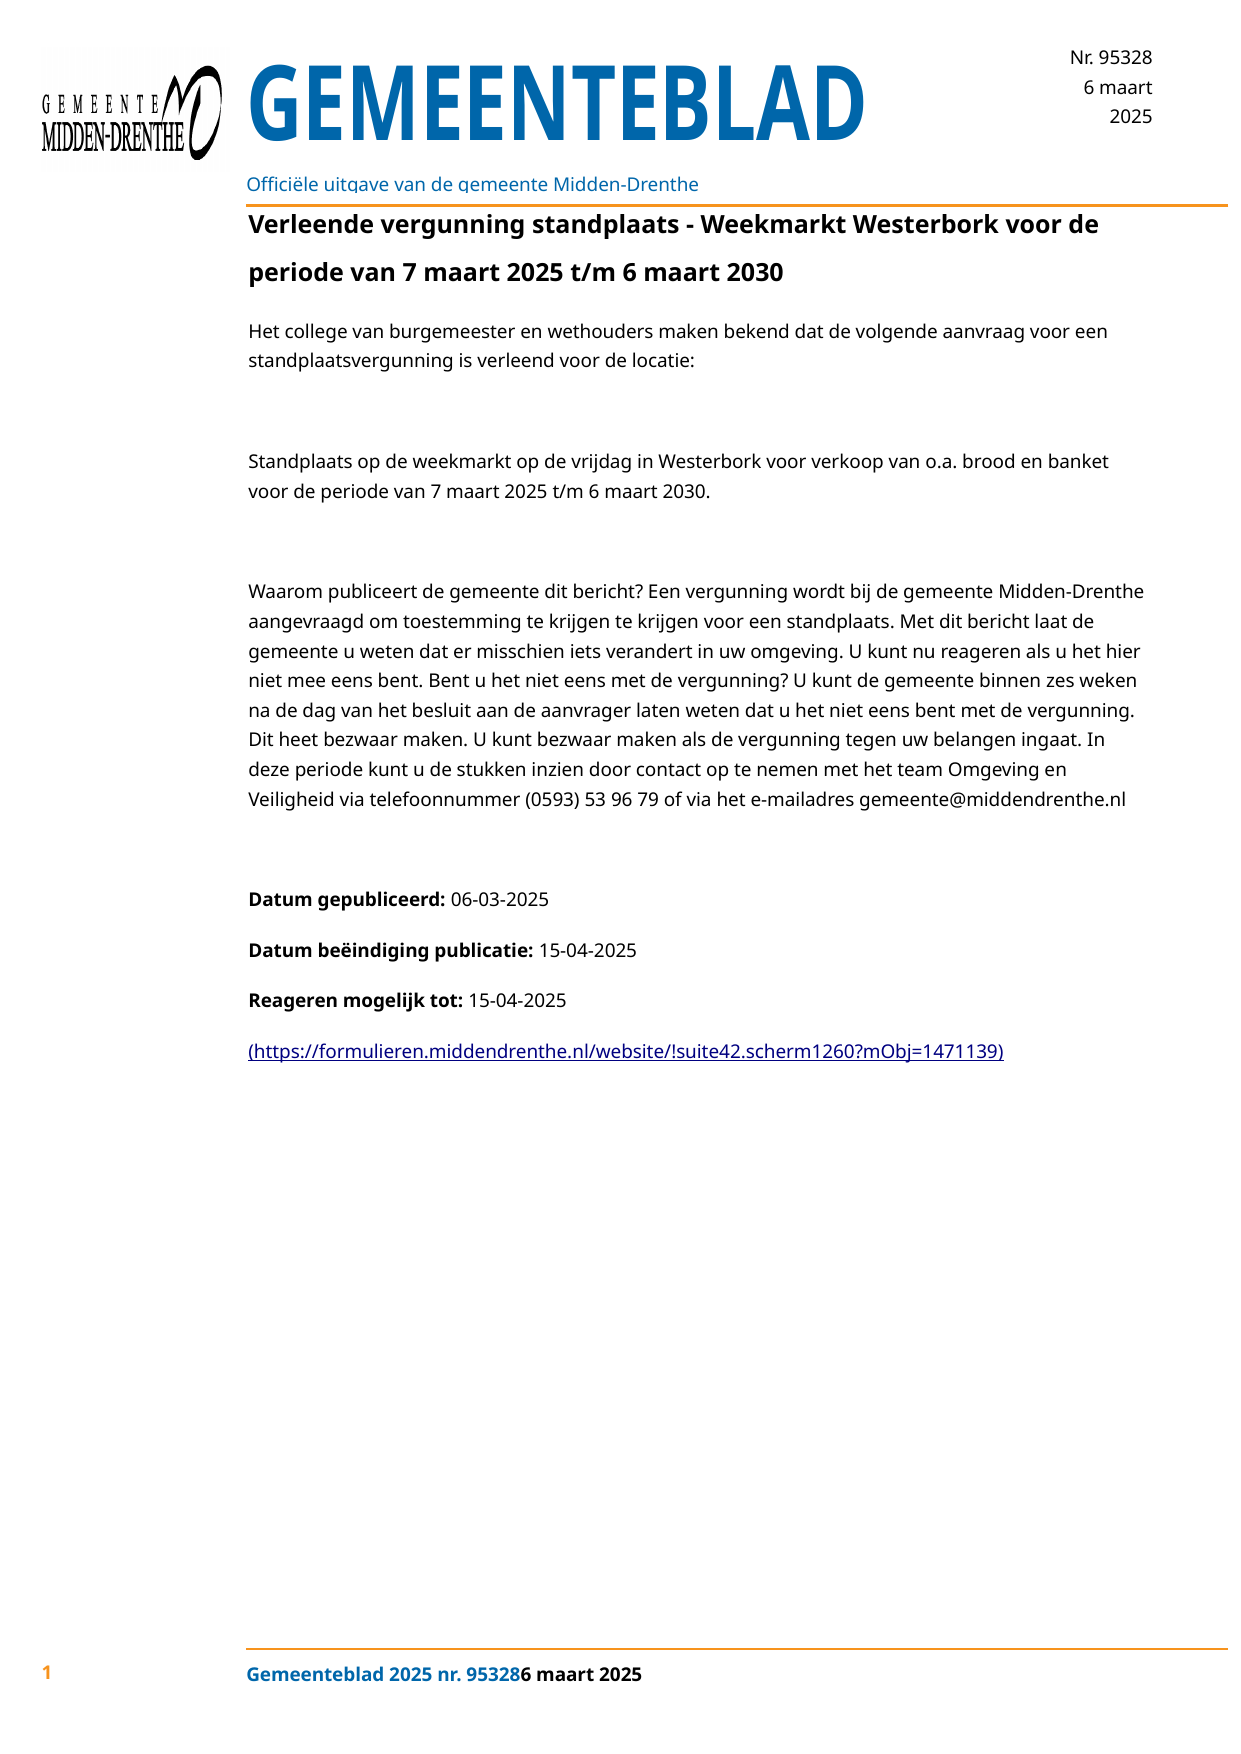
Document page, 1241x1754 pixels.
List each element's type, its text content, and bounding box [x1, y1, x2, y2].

text Reageren mogelijk tot: 15-04-2025 [248, 987, 1152, 1013]
picture [41, 47, 231, 172]
text (https://formulieren.middendrenthe.nl/website/!suite42.scherm1260?mObj=1471139) [248, 1038, 1152, 1064]
text Het college van burgemeester en wethouders maken bekend dat de volgende aanvraag voor een standplaatsvergunning is verleend voor de locatie: [248, 318, 1152, 373]
text Verleende vergunning standplaats - Weekmarkt Westerbork voor de periode van 7 maart 2025 t/m 6 maart 2030 [248, 207, 1152, 288]
text Datum gepubliceerd: 06-03-2025 [248, 887, 1152, 912]
text Standplaats op de weekmarkt op de vrijdag in Westerbork voor verkoop van o.a. brood en banket voor de periode van 7 maart 2025 t/m 6 maart 2030. [248, 448, 1152, 504]
text Waarom publiceert de gemeente dit bericht? Een vergunning wordt bij de gemeente Midden-Drenthe aangevraagd om toestemming te krijgen te krijgen voor een standplaats. Met dit bericht laat de gemeente u weten dat er misschien iets verandert in uw omgeving. U kunt nu reageren als u het hier niet mee eens bent. Bent u het niet eens met de vergunning? U kunt de gemeente binnen zes weken na de dag van het besluit aan de aanvrager laten weten dat u het niet eens bent met de vergunning. Dit heet bezwaar maken. U kunt bezwaar maken als de vergunning tegen uw belangen ingaat. In deze periode kunt u de stukken inzien door contact op te nemen met het team Omgeving en Veiligheid via telefoonnummer (0593) 53 96 79 of via het e-mailadres gemeente@middendrenthe.nl [248, 579, 1152, 812]
text Datum beëindiging publicatie: 15-04-2025 [248, 937, 1152, 963]
